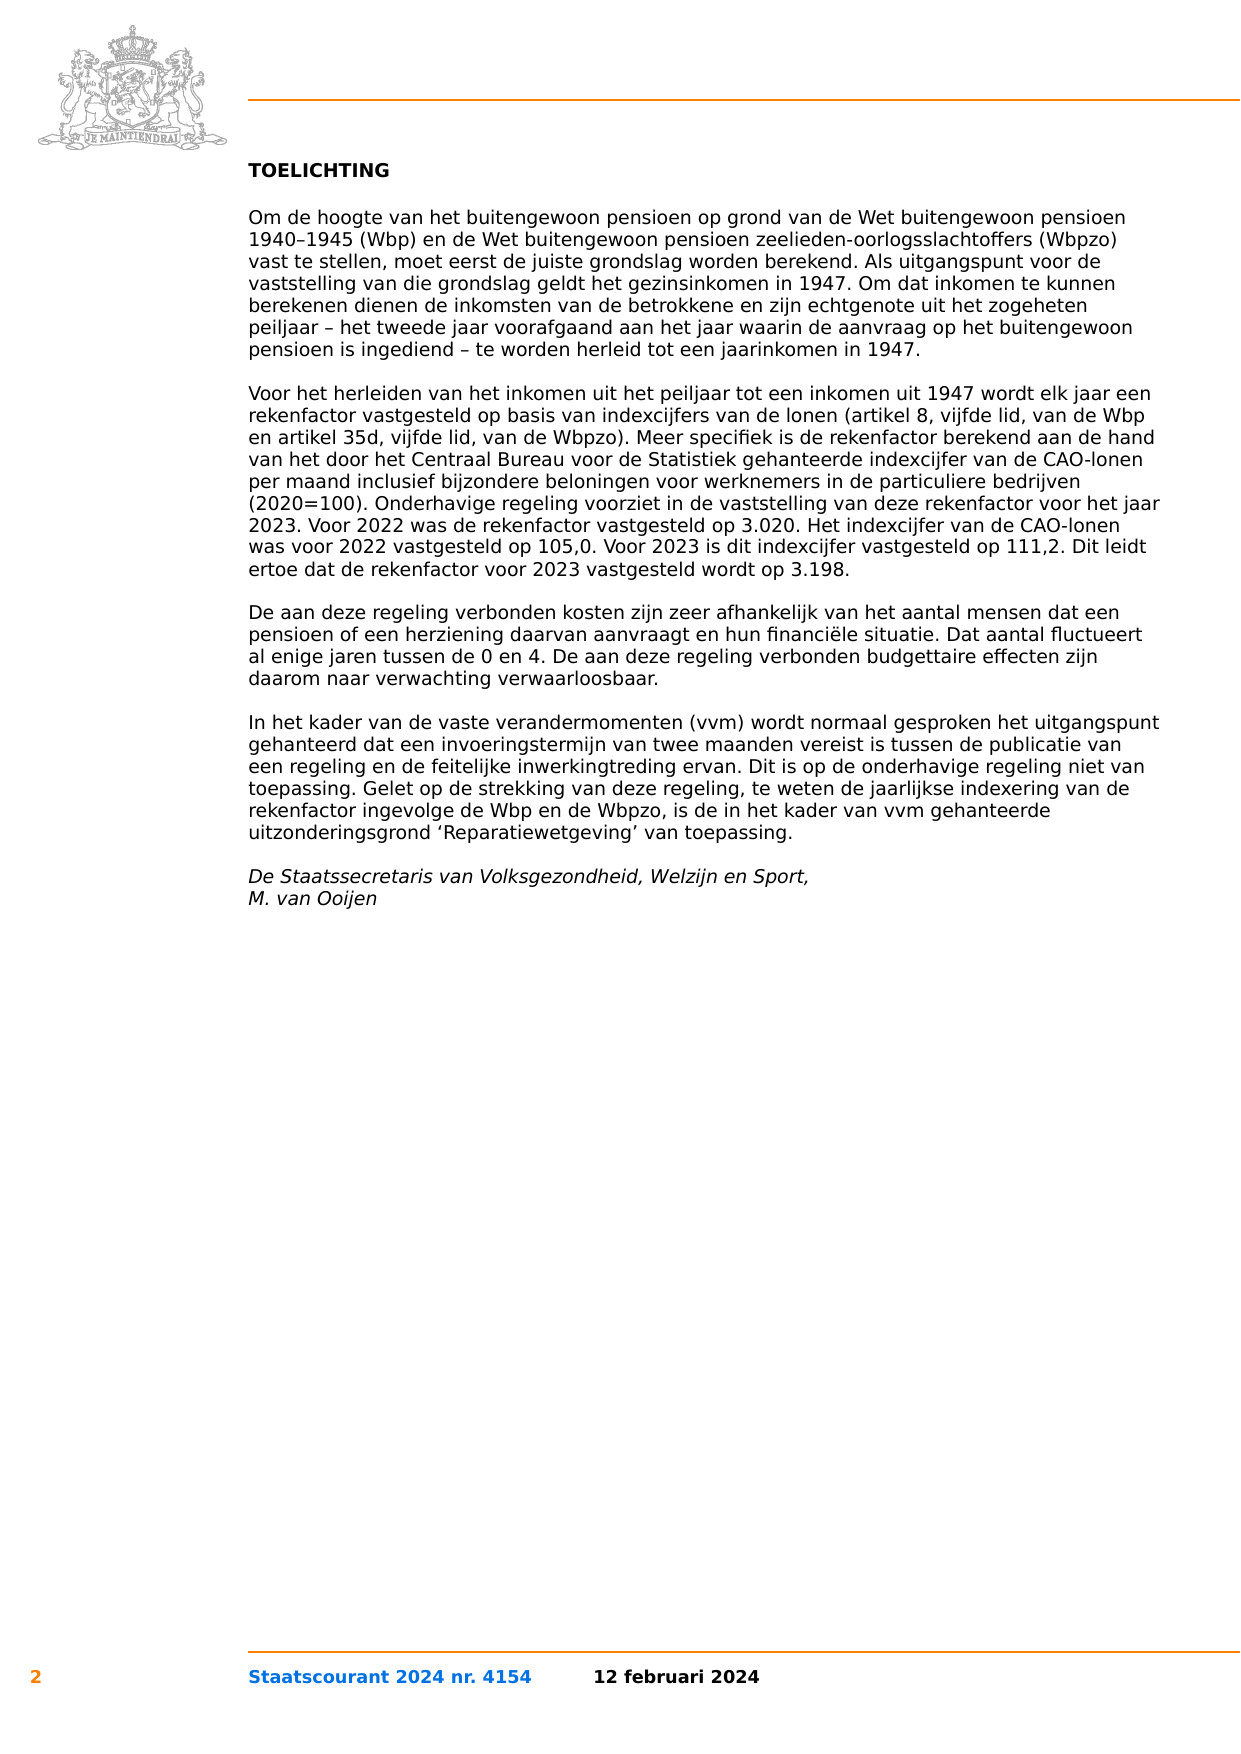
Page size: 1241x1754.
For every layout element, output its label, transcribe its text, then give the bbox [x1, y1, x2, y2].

subtitle TOELICHTING [248, 160, 1163, 182]
picture [38, 25, 227, 150]
text De Staatssecretaris van Volksgezondheid, Welzijn en Sport, M. van Ooijen [248, 866, 1163, 910]
text Om de hoogte van het buitengewoon pensioen op grond van de Wet buitengewoon pensioen 1940–1945 (Wbp) en de Wet buitengewoon pensioen zeelieden-oorlogsslachtoffers (Wbpzo) vast te stellen, moet eerst de juiste grondslag worden berekend. Als uitgangspunt voor de vaststelling van die grondslag geldt het gezinsinkomen in 1947. Om dat inkomen te kunnen berekenen dienen de inkomsten van de betrokkene en zijn echtgenote uit het zogeheten peiljaar – het tweede jaar voorafgaand aan het jaar waarin de aanvraag op het buitengewoon pensioen is ingediend – te worden herleid tot een jaarinkomen in 1947. [248, 207, 1163, 361]
text Voor het herleiden van het inkomen uit het peiljaar tot een inkomen uit 1947 wordt elk jaar een rekenfactor vastgesteld op basis van indexcijfers van de lonen (artikel 8, vijfde lid, van de Wbp en artikel 35d, vijfde lid, van de Wbpzo). Meer specifiek is de rekenfactor berekend aan de hand van het door het Centraal Bureau voor de Statistiek gehanteerde indexcijfer van de CAO-lonen per maand inclusief bijzondere beloningen voor werknemers in de particuliere bedrijven (2020=100). Onderhavige regeling voorziet in de vaststelling van deze rekenfactor voor het jaar 2023. Voor 2022 was de rekenfactor vastgesteld op 3.020. Het indexcijfer van de CAO-lonen was voor 2022 vastgesteld op 105,0. Voor 2023 is dit indexcijfer vastgesteld op 111,2. Dit leidt ertoe dat de rekenfactor voor 2023 vastgesteld wordt op 3.198. [248, 383, 1163, 580]
text De aan deze regeling verbonden kosten zijn zeer afhankelijk van het aantal mensen dat een pensioen of een herziening daarvan aanvraagt en hun financiële situatie. Dat aantal fluctueert al enige jaren tussen de 0 en 4. De aan deze regeling verbonden budgettaire effecten zijn daarom naar verwachting verwaarloosbaar. [248, 602, 1163, 690]
text In het kader van de vaste verandermomenten (vvm) wordt normaal gesproken het uitgangspunt gehanteerd dat een invoeringstermijn van twee maanden vereist is tussen de publicatie van een regeling en de feitelijke inwerkingtreding ervan. Dit is op de onderhavige regeling niet van toepassing. Gelet op de strekking van deze regeling, te weten de jaarlijkse indexering van de rekenfactor ingevolge de Wbp en de Wbpzo, is de in het kader van vvm gehanteerde uitzonderingsgrond ‘Reparatiewetgeving’ van toepassing. [248, 712, 1163, 844]
